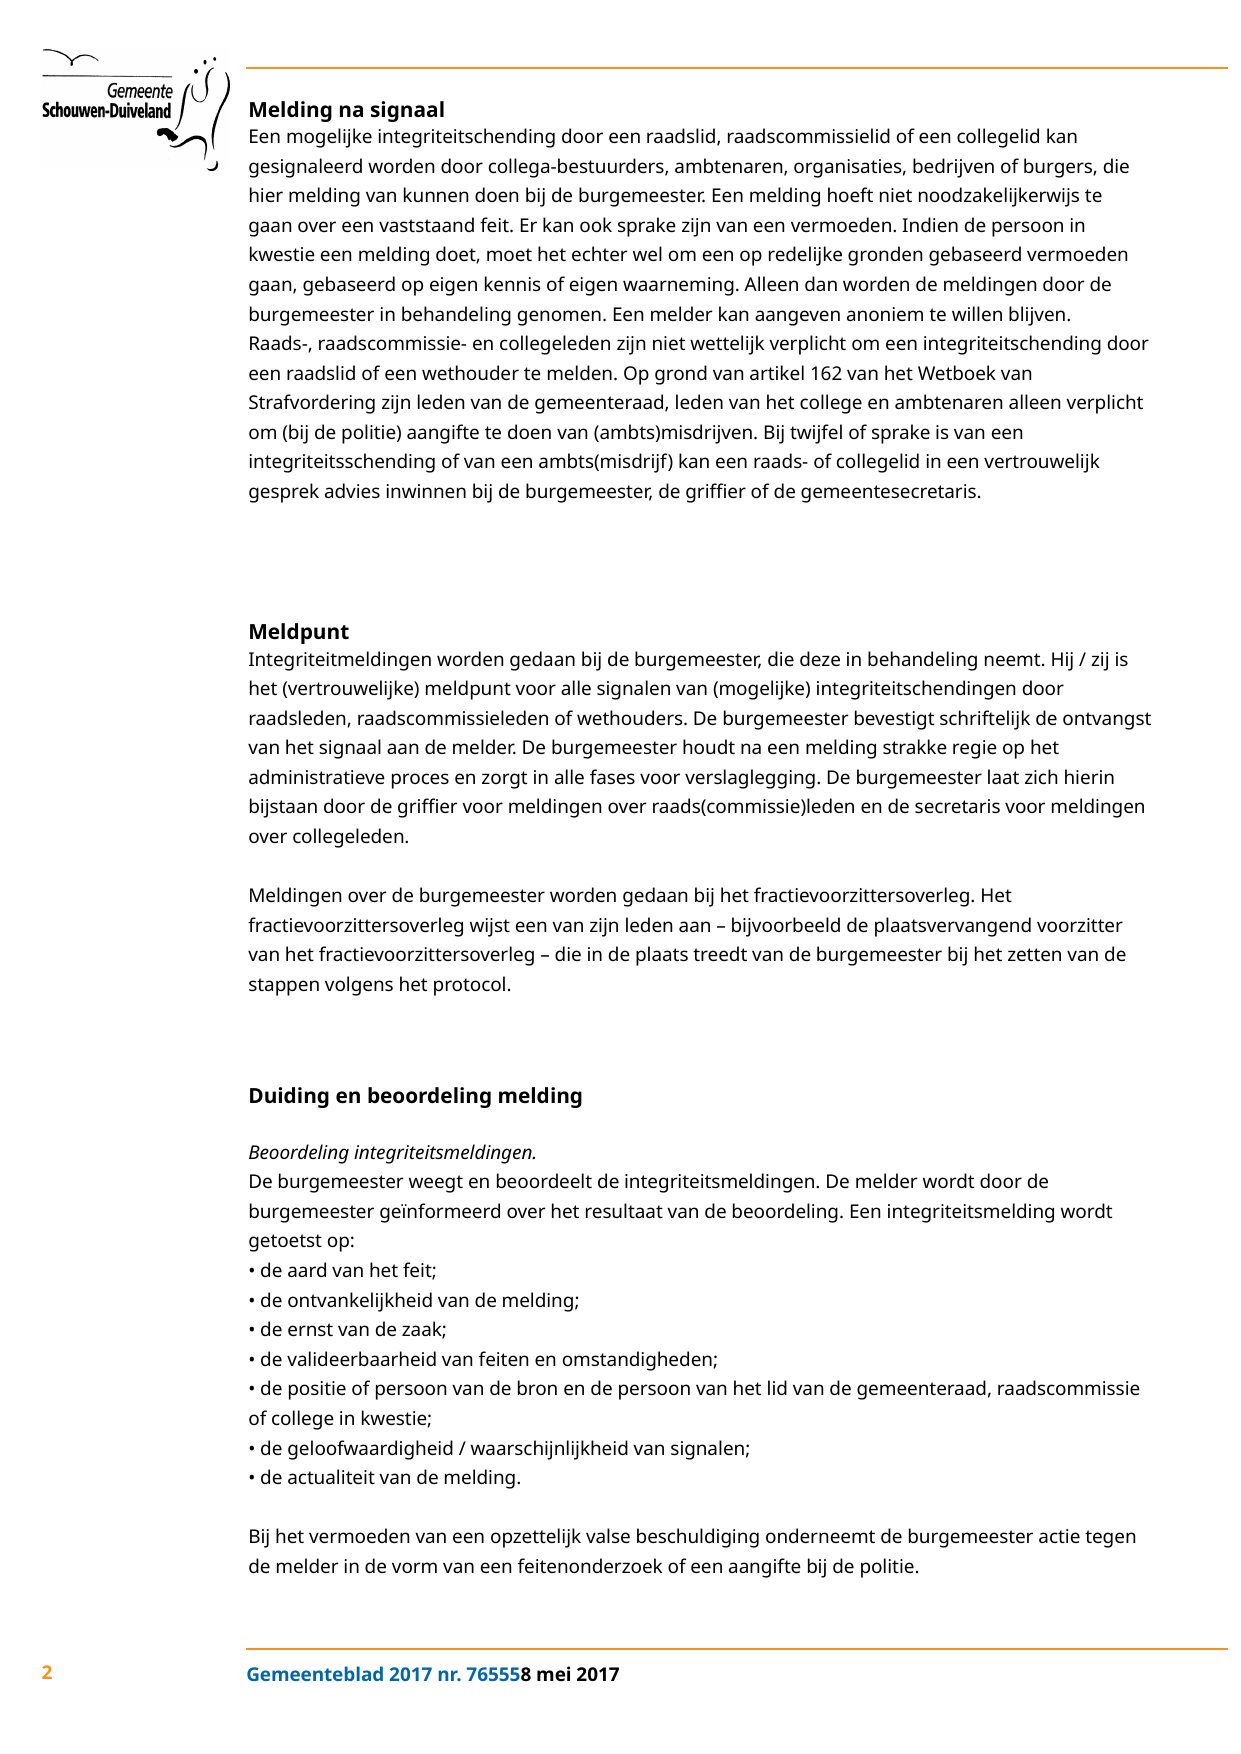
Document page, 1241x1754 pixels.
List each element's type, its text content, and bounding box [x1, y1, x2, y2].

text • de valideerbaarheid van feiten en omstandigheden; [248, 1346, 1152, 1372]
text • de aard van het feit; [248, 1257, 1152, 1283]
text • de ontvankelijkheid van de melding; [248, 1287, 1152, 1312]
text Bij het vermoeden van een opzettelijk valse beschuldiging onderneemt de burgemeester actie tegen de melder in de vorm van een feitenonderzoek of een aangifte bij de politie. [248, 1523, 1152, 1579]
text De burgemeester weegt en beoordeelt de integriteitsmeldingen. De melder wordt door de burgemeester geïnformeerd over het resultaat van de beoordeling. Een integriteitsmelding wordt getoetst op: [248, 1168, 1152, 1253]
text Melding na signaal [248, 95, 1152, 123]
text Raads-, raadscommissie- en collegeleden zijn niet wettelijk verplicht om een integriteitschending door een raadslid of een wethouder te melden. Op grond van artikel 162 van het Wetboek van Strafvordering zijn leden van de gemeenteraad, leden van het college en ambtenaren alleen verplicht om (bij de politie) aangifte te doen van (ambts)misdrijven. Bij twijfel of sprake is van een integriteitsschending of van een ambts(misdrijf) kan een raads- of collegelid in een vertrouwelijk gesprek advies inwinnen bij de burgemeester, de griffier of de gemeentesecretaris. [248, 330, 1152, 504]
text • de positie of persoon van de bron en de persoon van het lid van de gemeenteraad, raadscommissie of college in kwestie; [248, 1376, 1152, 1431]
text Een mogelijke integriteitschending door een raadslid, raadscommissielid of een collegelid kan gesignaleerd worden door collega-bestuurders, ambtenaren, organisaties, bedrijven of burgers, die hier melding van kunnen doen bij de burgemeester. Een melding hoeft niet noodzakelijkerwijs te gaan over een vaststaand feit. Er kan ook sprake zijn van een vermoeden. Indien de persoon in kwestie een melding doet, moet het echter wel om een op redelijke gronden gebaseerd vermoeden gaan, gebaseerd op eigen kennis of eigen waarneming. Alleen dan worden de meldingen door de burgemeester in behandeling genomen. Een melder kan aangeven anoniem te willen blijven. [248, 123, 1152, 326]
picture [41, 47, 231, 172]
text Meldpunt [248, 617, 1152, 646]
text Integriteitmeldingen worden gedaan bij de burgemeester, die deze in behandeling neemt. Hij / zij is het (vertrouwelijke) meldpunt voor alle signalen van (mogelijke) integriteitschendingen door raadsleden, raadscommissieleden of wethouders. De burgemeester bevestigt schriftelijk de ontvangst van het signaal aan de melder. De burgemeester houdt na een melding strakke regie op het administratieve proces en zorgt in alle fases voor verslaglegging. De burgemeester laat zich hierin bijstaan door de griffier voor meldingen over raads(commissie)leden en de secretaris voor meldingen over collegeleden. [248, 646, 1152, 849]
text Duiding en beoordeling melding [248, 1081, 1152, 1109]
text • de ernst van de zaak; [248, 1316, 1152, 1342]
text Meldingen over de burgemeester worden gedaan bij het fractievoorzittersoverleg. Het fractievoorzittersoverleg wijst een van zijn leden aan – bijvoorbeeld de plaatsvervangend voorzitter van het fractievoorzittersoverleg – die in de plaats treedt van de burgemeester bij het zetten van de stappen volgens het protocol. [248, 882, 1152, 997]
text • de geloofwaardigheid / waarschijnlijkheid van signalen; [248, 1435, 1152, 1460]
text Beoordeling integriteitsmeldingen. [248, 1139, 1152, 1164]
text • de actualiteit van de melding. [248, 1464, 1152, 1490]
